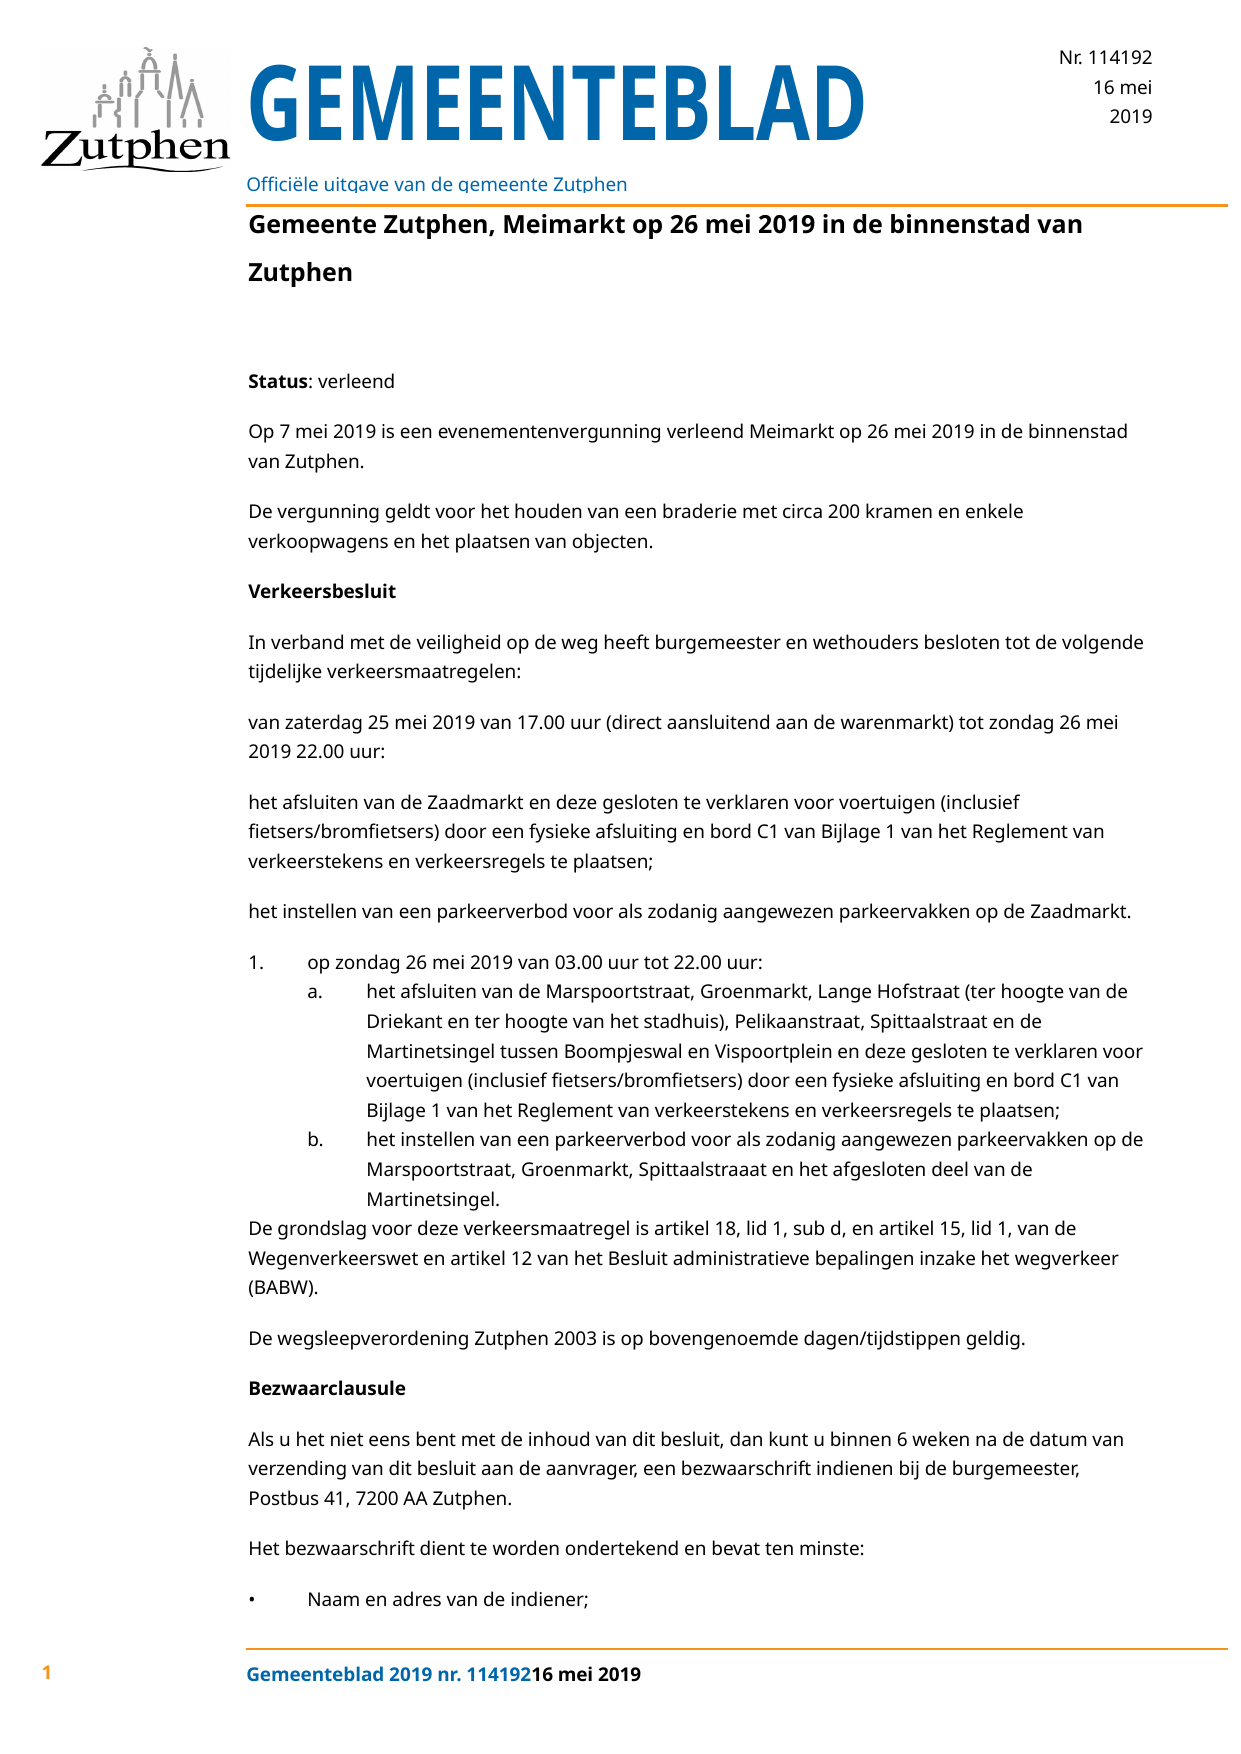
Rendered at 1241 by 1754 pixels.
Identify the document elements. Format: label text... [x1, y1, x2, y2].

list op zondag 26 mei 2019 van 03.00 uur tot 22.00 uur: [248, 949, 1152, 975]
text De vergunning geldt voor het houden van een braderie met circa 200 kramen en enkele verkoopwagens en het plaatsen van objecten. [248, 499, 1152, 554]
text Op 7 mei 2019 is een evenementenvergunning verleend Meimarkt op 26 mei 2019 in de binnenstad van Zutphen. [248, 419, 1152, 474]
text De wegsleepverordening Zutphen 2003 is op bovengenoemde dagen/tijdstippen geldig. [248, 1325, 1152, 1351]
text In verband met de veiligheid op de weg heeft burgemeester en wethouders besloten tot de volgende tijdelijke verkeersmaatregelen: [248, 629, 1152, 684]
text De grondslag voor deze verkeersmaatregel is artikel 18, lid 1, sub d, en artikel 15, lid 1, van de Wegenverkeerswet en artikel 12 van het Besluit administratieve bepalingen inzake het wegverkeer (BABW). [248, 1215, 1152, 1300]
list het afsluiten van de Marspoortstraat, Groenmarkt, Lange Hofstraat (ter hoogte van de Driekant en ter hoogte van het stadhuis), Pelikaanstraat, Spittaalstraat en de Martinetsingel tussen Boompjeswal en Vispoortplein en deze gesloten te verklaren voor voertuigen (inclusief fietsers/bromfietsers) door een fysieke afsluiting en bord C1 van Bijlage 1 van het Reglement van verkeerstekens en verkeersregels te plaatsen; [307, 979, 1152, 1123]
text het afsluiten van de Zaadmarkt en deze gesloten te verklaren voor voertuigen (inclusief fietsers/bromfietsers) door een fysieke afsluiting en bord C1 van Bijlage 1 van het Reglement van verkeerstekens en verkeersregels te plaatsen; [248, 789, 1152, 874]
text Als u het niet eens bent met de inhoud van dit besluit, dan kunt u binnen 6 weken na de datum van verzending van dit besluit aan de aanvrager, een bezwaarschrift indienen bij de burgemeester, Postbus 41, 7200 AA Zutphen. [248, 1426, 1152, 1511]
text Gemeente Zutphen, Meimarkt op 26 mei 2019 in de binnenstad van Zutphen [248, 207, 1152, 288]
text het instellen van een parkeerverbod voor als zodanig aangewezen parkeervakken op de Zaadmarkt. [248, 899, 1152, 924]
list Naam en adres van de indiener; [248, 1586, 1152, 1612]
list het instellen van een parkeerverbod voor als zodanig aangewezen parkeervakken op de Marspoortstraat, Groenmarkt, Spittaalstraaat en het afgesloten deel van de Martinetsingel. [307, 1127, 1152, 1212]
text Bezwaarclausule [248, 1375, 1152, 1401]
text van zaterdag 25 mei 2019 van 17.00 uur (direct aansluitend aan de warenmarkt) tot zondag 26 mei 2019 22.00 uur: [248, 709, 1152, 764]
text Verkeersbesluit [248, 579, 1152, 604]
text Het bezwaarschrift dient te worden ondertekend en bevat ten minste: [248, 1535, 1152, 1561]
picture [41, 47, 231, 172]
text Status: verleend [248, 368, 1152, 394]
